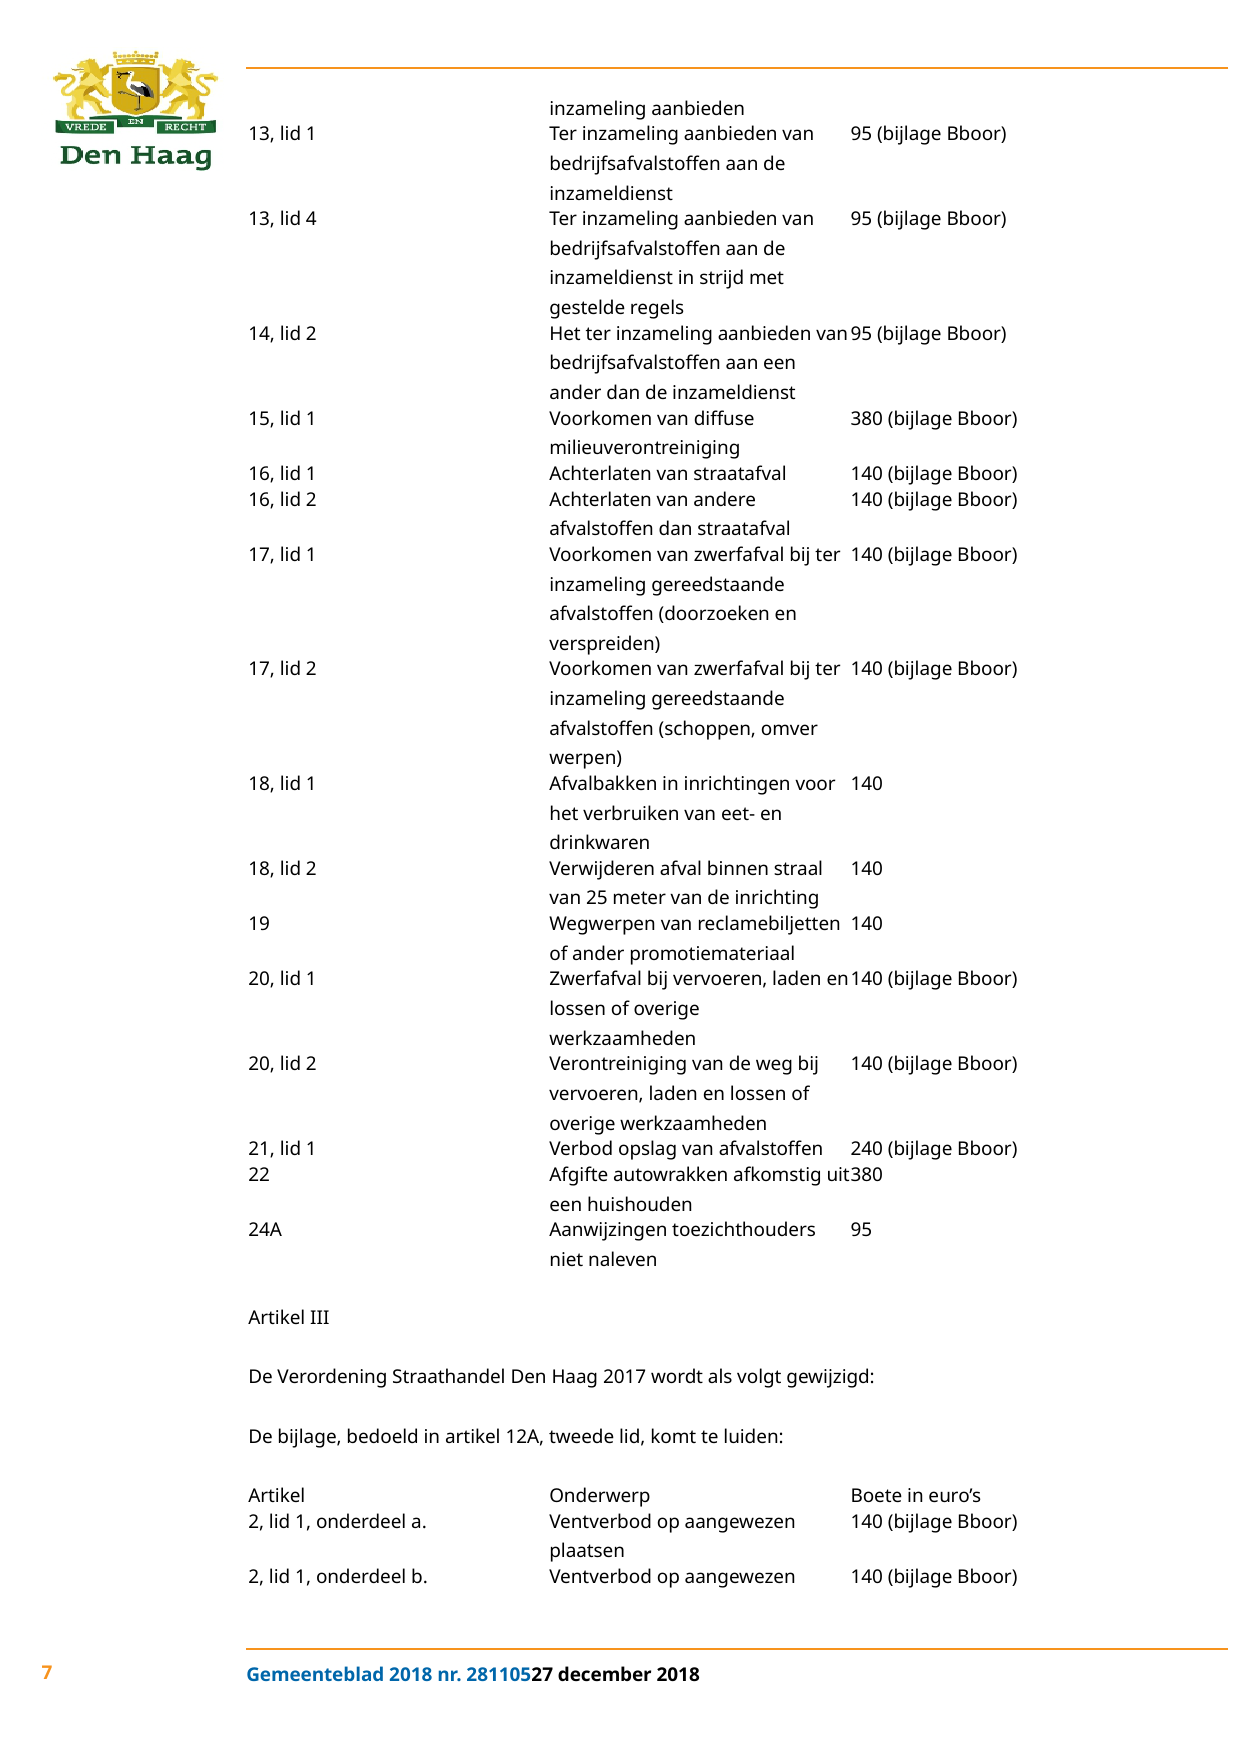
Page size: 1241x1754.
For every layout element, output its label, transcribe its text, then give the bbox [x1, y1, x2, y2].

table_cell 16, lid 2 [248, 486, 549, 541]
table_cell Het ter inzameling aanbieden van bedrijfsafvalstoffen aan een ander dan de inzameldienst [549, 320, 850, 405]
table_cell 22 [248, 1161, 549, 1216]
table_cell Afgifte autowrakken afkomstig uit een huishouden [549, 1161, 850, 1216]
table_header Boete in euro’s [850, 1482, 1152, 1508]
table_cell 140 (bijlage Bboor) [850, 1051, 1152, 1135]
table_cell Achterlaten van straatafval [549, 460, 850, 486]
table_cell Zwerfafval bij vervoeren, laden en lossen of overige werkzaamheden [549, 966, 850, 1051]
table_cell Verbod opslag van afvalstoffen [549, 1135, 850, 1161]
table_cell Afvalbakken in inrichtingen voor het verbruiken van eet- en drinkwaren [549, 770, 850, 855]
table_cell [850, 95, 1152, 121]
table_cell Ventverbod op aangewezen [549, 1563, 850, 1589]
picture [41, 47, 231, 172]
table_cell Wegwerpen van reclamebiljetten of ander promotiemateriaal [549, 910, 850, 966]
table_cell Aanwijzingen toezichthouders niet naleven [549, 1216, 850, 1272]
table_cell 24A [248, 1216, 549, 1272]
table_cell 13, lid 1 [248, 121, 549, 205]
table_cell 95 (bijlage Bboor) [850, 121, 1152, 205]
table_cell 17, lid 1 [248, 541, 549, 656]
table_cell 240 (bijlage Bboor) [850, 1135, 1152, 1161]
table_cell Ventverbod op aangewezen plaatsen [549, 1508, 850, 1563]
table_cell 95 (bijlage Bboor) [850, 205, 1152, 320]
table_cell 14, lid 2 [248, 320, 549, 405]
table_cell 140 (bijlage Bboor) [850, 656, 1152, 770]
table_cell 17, lid 2 [248, 656, 549, 770]
table_cell 140 [850, 855, 1152, 910]
table_cell 140 (bijlage Bboor) [850, 966, 1152, 1051]
table_cell Verwijderen afval binnen straal van 25 meter van de inrichting [549, 855, 850, 910]
table_cell 140 (bijlage Bboor) [850, 460, 1152, 486]
table_cell Achterlaten van andere afvalstoffen dan straatafval [549, 486, 850, 541]
table_cell 140 [850, 770, 1152, 855]
text De bijlage, bedoeld in artikel 12A, tweede lid, komt te luiden: [248, 1423, 1152, 1449]
table_cell 140 (bijlage Bboor) [850, 541, 1152, 656]
table_cell 20, lid 2 [248, 1051, 549, 1135]
table_header Onderwerp [549, 1482, 850, 1508]
table_cell 380 (bijlage Bboor) [850, 405, 1152, 460]
table_cell 18, lid 2 [248, 855, 549, 910]
table_header Artikel [248, 1482, 549, 1508]
table_cell 140 [850, 910, 1152, 966]
table_cell 140 (bijlage Bboor) [850, 1508, 1152, 1563]
table_cell Ter inzameling aanbieden van bedrijfsafvalstoffen aan de inzameldienst in strijd met gestelde regels [549, 205, 850, 320]
table_cell 2, lid 1, onderdeel b. [248, 1563, 549, 1589]
table_cell 140 (bijlage Bboor) [850, 486, 1152, 541]
table_cell 16, lid 1 [248, 460, 549, 486]
table_cell 20, lid 1 [248, 966, 549, 1051]
table_cell 18, lid 1 [248, 770, 549, 855]
table_cell 140 (bijlage Bboor) [850, 1563, 1152, 1589]
text Artikel III [248, 1304, 1152, 1330]
table_cell inzameling aanbieden [549, 95, 850, 121]
table_cell 95 (bijlage Bboor) [850, 320, 1152, 405]
table_cell [248, 95, 549, 121]
table_cell 15, lid 1 [248, 405, 549, 460]
text De Verordening Straathandel Den Haag 2017 wordt als volgt gewijzigd: [248, 1364, 1152, 1389]
table_cell Voorkomen van zwerfafval bij ter inzameling gereedstaande afvalstoffen (schoppen, omver werpen) [549, 656, 850, 770]
table_cell 380 [850, 1161, 1152, 1216]
table_cell Verontreiniging van de weg bij vervoeren, laden en lossen of overige werkzaamheden [549, 1051, 850, 1135]
table_cell Voorkomen van diffuse milieuverontreiniging [549, 405, 850, 460]
table_cell 2, lid 1, onderdeel a. [248, 1508, 549, 1563]
table_cell 21, lid 1 [248, 1135, 549, 1161]
table_cell Ter inzameling aanbieden van bedrijfsafvalstoffen aan de inzameldienst [549, 121, 850, 205]
table_cell 95 [850, 1216, 1152, 1272]
table_cell Voorkomen van zwerfafval bij ter inzameling gereedstaande afvalstoffen (doorzoeken en verspreiden) [549, 541, 850, 656]
table_cell 19 [248, 910, 549, 966]
table_cell 13, lid 4 [248, 205, 549, 320]
